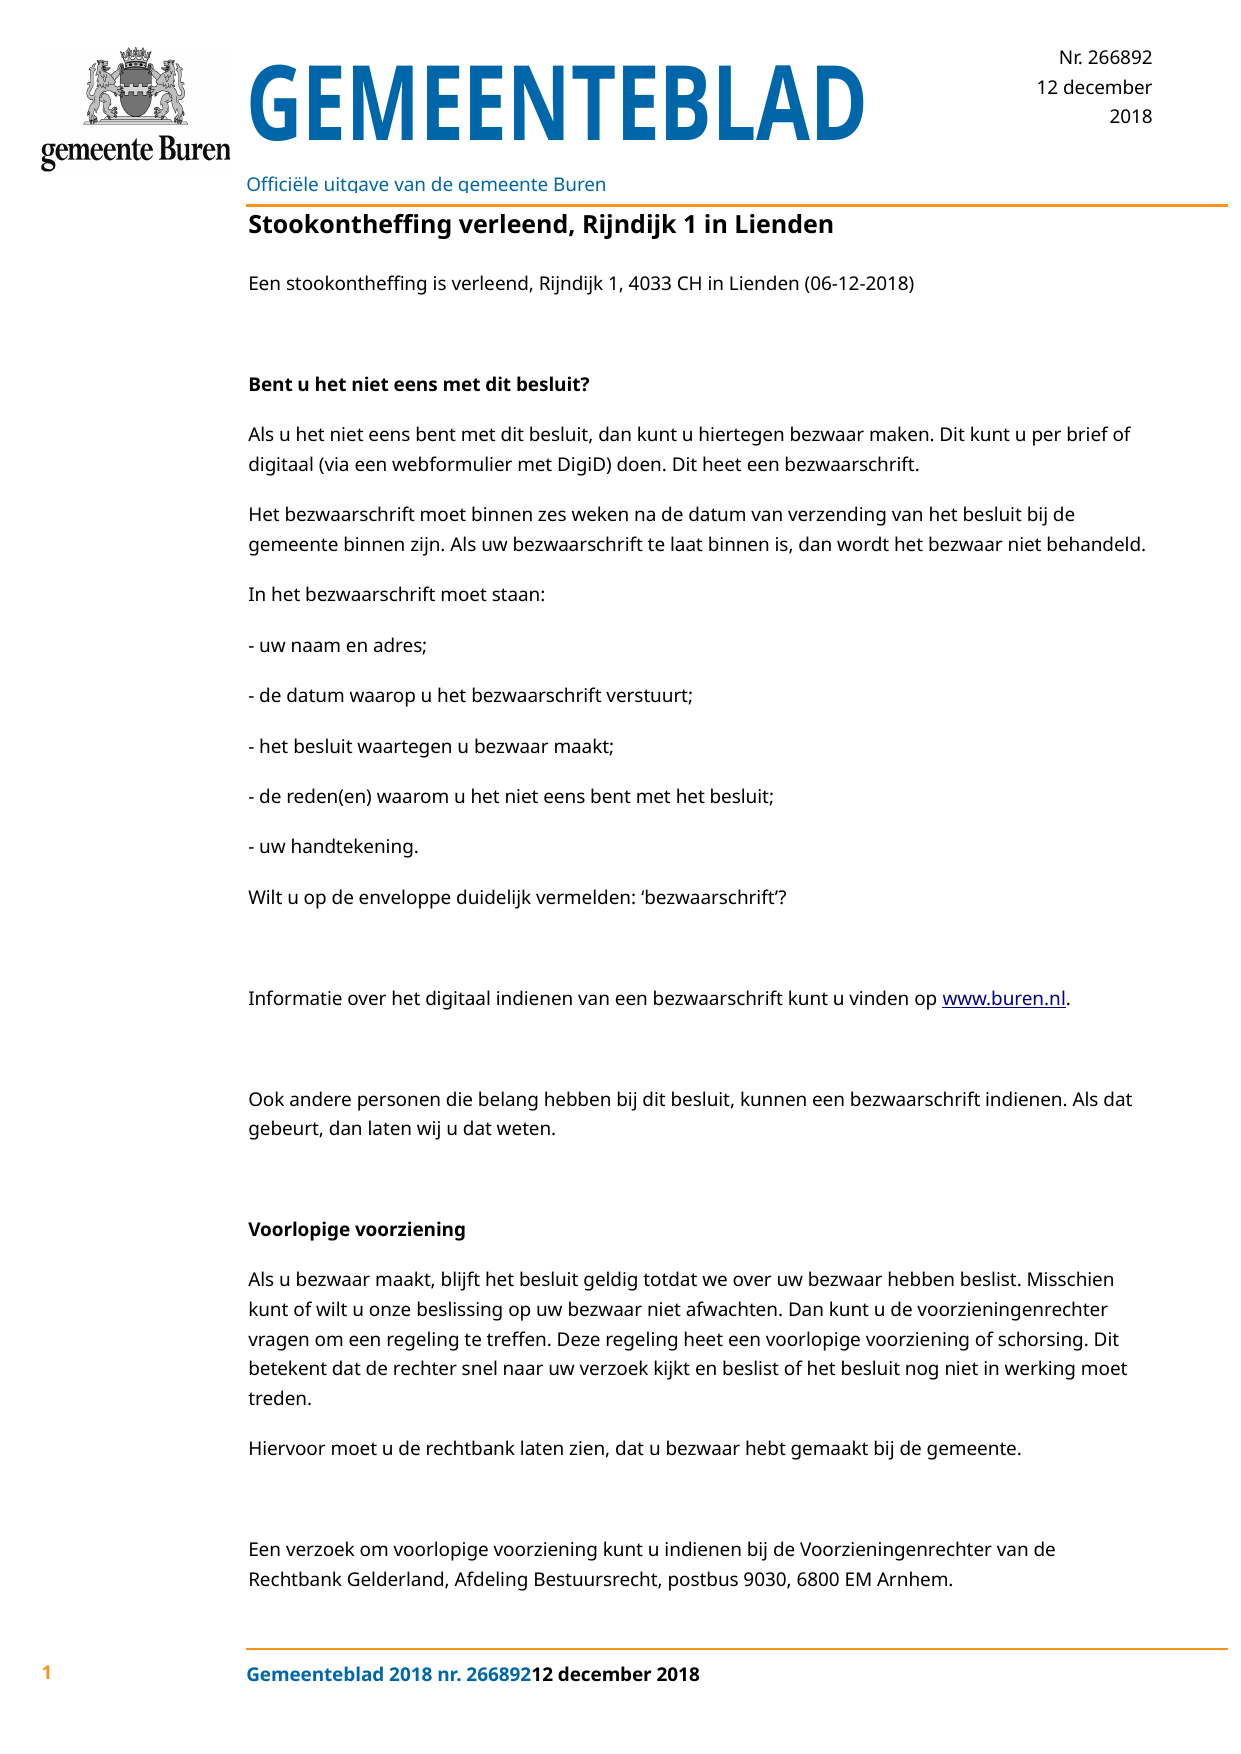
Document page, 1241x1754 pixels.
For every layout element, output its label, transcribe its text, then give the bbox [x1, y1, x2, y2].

text Informatie over het digitaal indienen van een bezwaarschrift kunt u vinden op www.buren.nl. [248, 985, 1152, 1011]
text Ook andere personen die belang hebben bij dit besluit, kunnen een bezwaarschrift indienen. Als dat gebeurt, dan laten wij u dat weten. [248, 1086, 1152, 1141]
text Wilt u op de enveloppe duidelijk vermelden: ‘bezwaarschrift’? [248, 884, 1152, 910]
text Als u bezwaar maakt, blijft het besluit geldig totdat we over uw bezwaar hebben beslist. Misschien kunt of wilt u onze beslissing op uw bezwaar niet afwachten. Dan kunt u de voorzieningenrechter vragen om een regeling te treffen. Deze regeling heet een voorlopige voorziening of schorsing. Dit betekent dat de rechter snel naar uw verzoek kijkt en beslist of het besluit nog niet in werking moet treden. [248, 1267, 1152, 1411]
text Voorlopige voorziening [248, 1216, 1152, 1242]
text - de reden(en) waarom u het niet eens bent met het besluit; [248, 783, 1152, 809]
text - het besluit waartegen u bezwaar maakt; [248, 733, 1152, 758]
text - uw naam en adres; [248, 632, 1152, 658]
text Een verzoek om voorlopige voorziening kunt u indienen bij de Voorzieningenrechter van de Rechtbank Gelderland, Afdeling Bestuursrecht, postbus 9030, 6800 EM Arnhem. [248, 1536, 1152, 1591]
text Hiervoor moet u de rechtbank laten zien, dat u bezwaar hebt gemaakt bij de gemeente. [248, 1435, 1152, 1461]
text Stookontheffing verleend, Rijndijk 1 in Lienden [248, 207, 1152, 241]
text Een stookontheffing is verleend, Rijndijk 1, 4033 CH in Lienden (06-12-2018) [248, 270, 1152, 296]
text Als u het niet eens bent met dit besluit, dan kunt u hiertegen bezwaar maken. Dit kunt u per brief of digitaal (via een webformulier met DigiD) doen. Dit heet een bezwaarschrift. [248, 422, 1152, 477]
text - de datum waarop u het bezwaarschrift verstuurt; [248, 682, 1152, 708]
text - uw handtekening. [248, 834, 1152, 859]
picture [41, 47, 231, 172]
text Bent u het niet eens met dit besluit? [248, 371, 1152, 397]
text Het bezwaarschrift moet binnen zes weken na de datum van verzending van het besluit bij de gemeente binnen zijn. Als uw bezwaarschrift te laat binnen is, dan wordt het bezwaar niet behandeld. [248, 502, 1152, 557]
text In het bezwaarschrift moet staan: [248, 582, 1152, 607]
